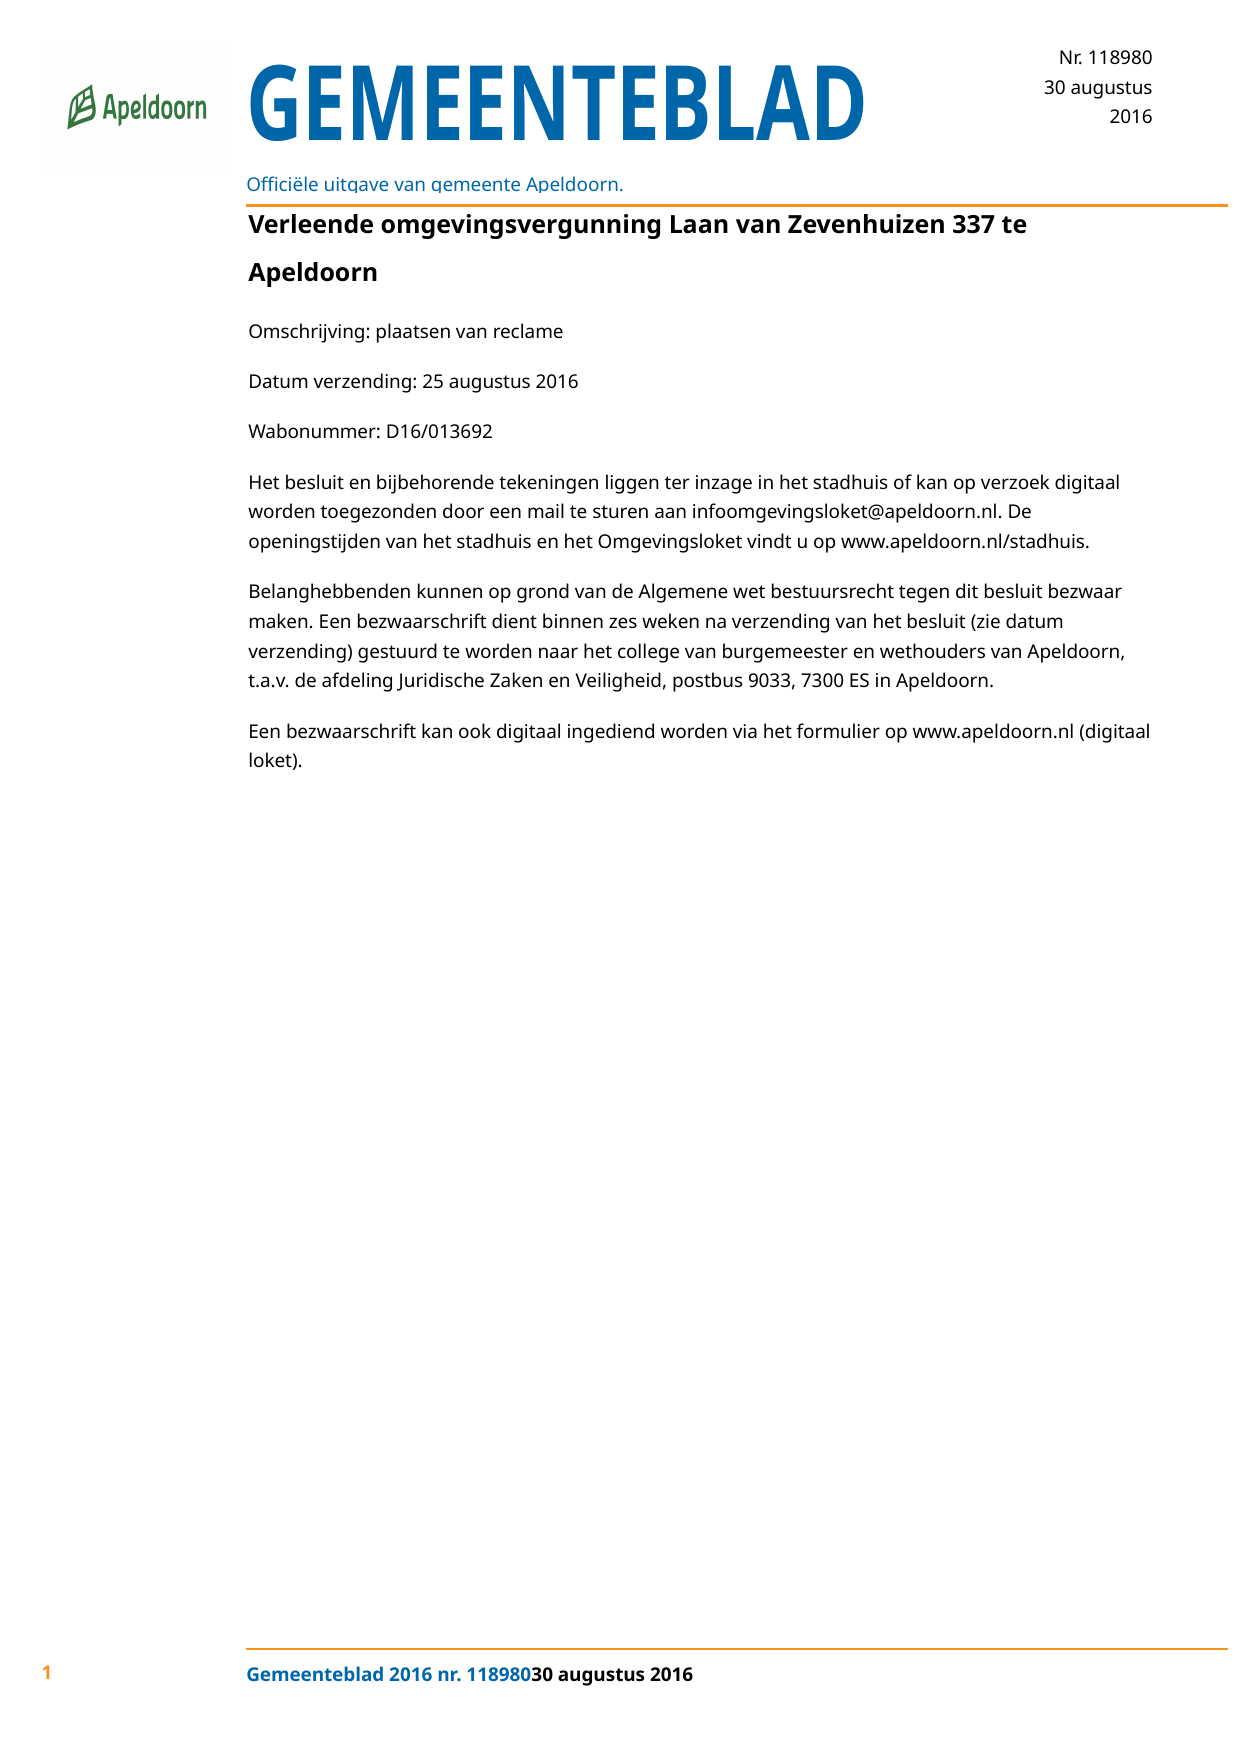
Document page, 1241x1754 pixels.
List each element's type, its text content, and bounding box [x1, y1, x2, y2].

picture [41, 47, 231, 172]
text Het besluit en bijbehorende tekeningen liggen ter inzage in het stadhuis of kan op verzoek digitaal worden toegezonden door een mail te sturen aan infoomgevingsloket@apeldoorn.nl. De openingstijden van het stadhuis en het Omgevingsloket vindt u op www.apeldoorn.nl/stadhuis. [248, 469, 1152, 554]
text Datum verzending: 25 augustus 2016 [248, 368, 1152, 394]
text Omschrijving: plaatsen van reclame [248, 318, 1152, 344]
text Verleende omgevingsvergunning Laan van Zevenhuizen 337 te Apeldoorn [248, 207, 1152, 288]
text Belanghebbenden kunnen op grond van de Algemene wet bestuursrecht tegen dit besluit bezwaar maken. Een bezwaarschrift dient binnen zes weken na verzending van het besluit (zie datum verzending) gestuurd te worden naar het college van burgemeester en wethouders van Apeldoorn, t.a.v. de afdeling Juridische Zaken en Veiligheid, postbus 9033, 7300 ES in Apeldoorn. [248, 579, 1152, 693]
text Wabonummer: D16/013692 [248, 419, 1152, 444]
text Een bezwaarschrift kan ook digitaal ingediend worden via het formulier op www.apeldoorn.nl (digitaal loket). [248, 718, 1152, 773]
